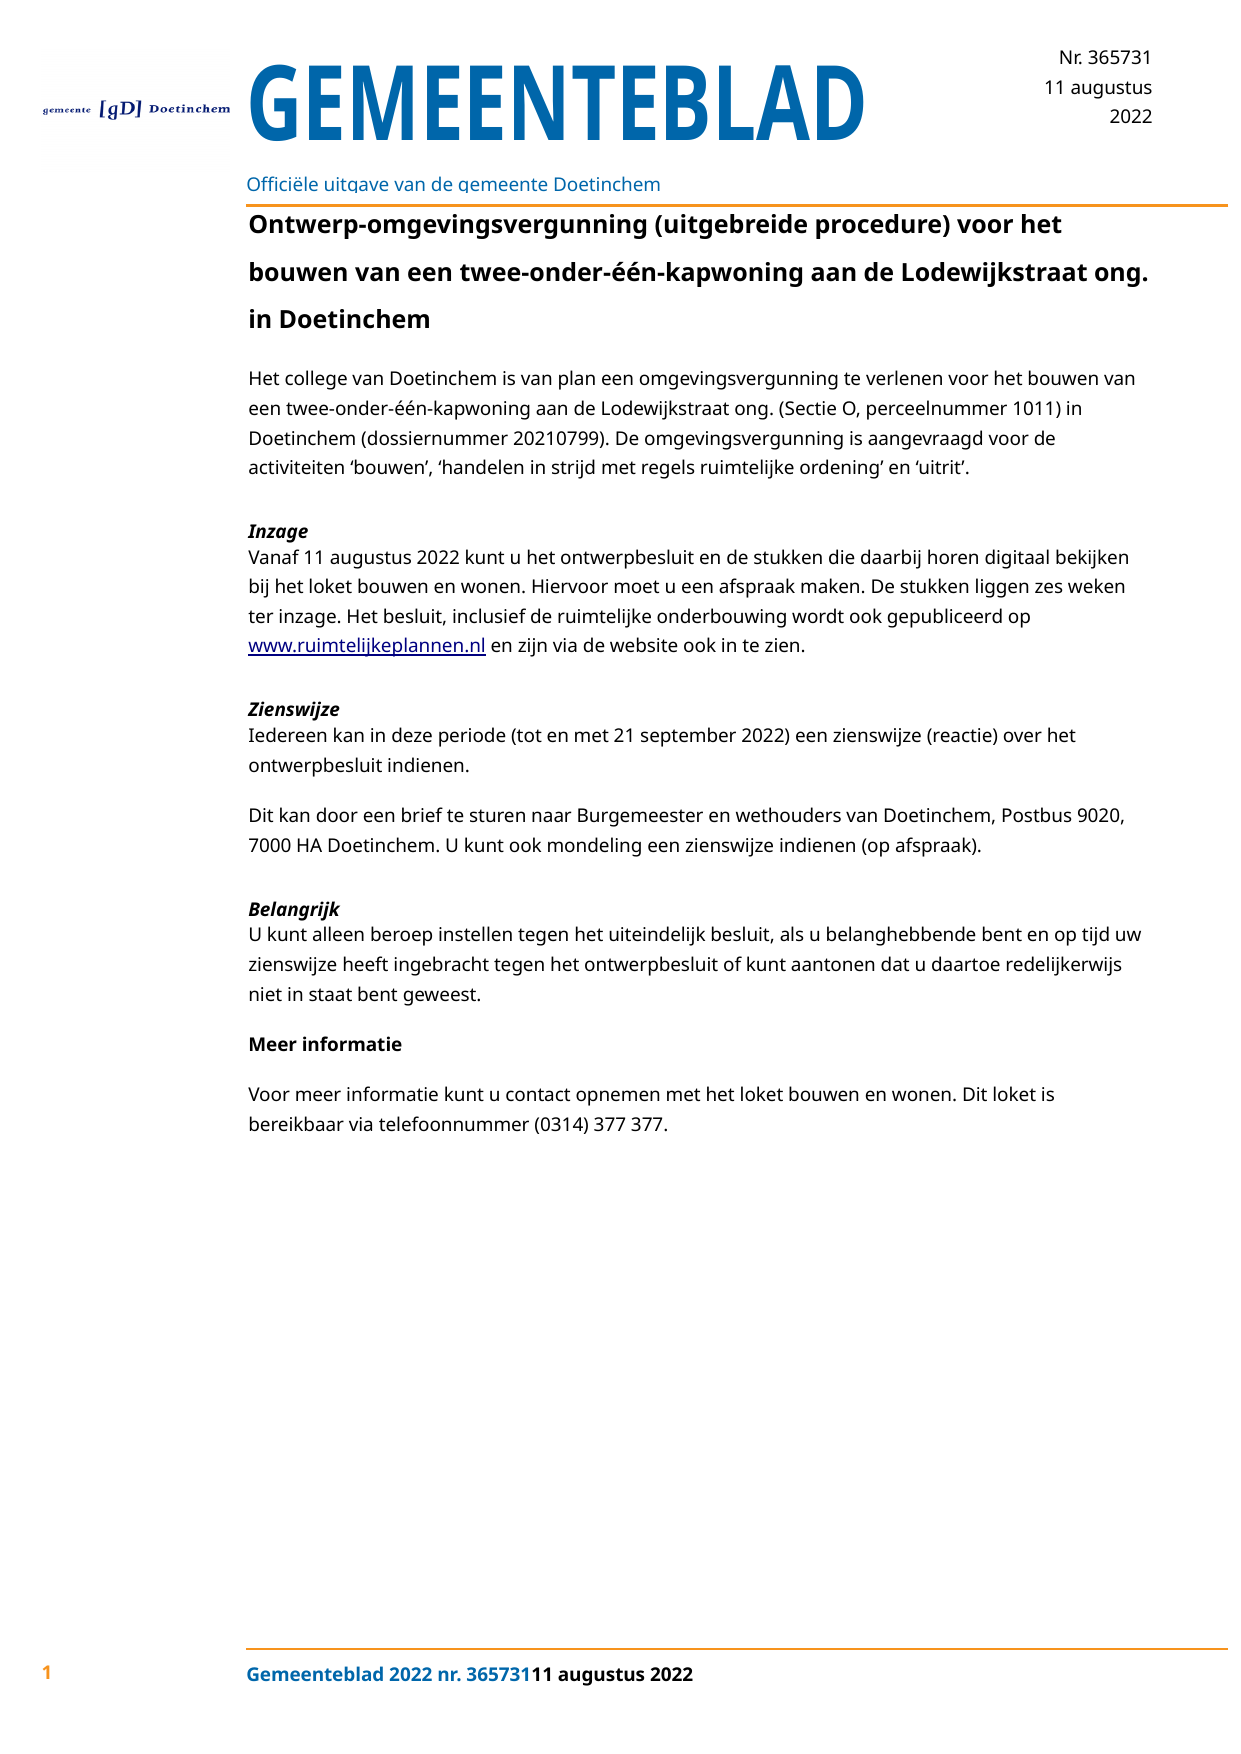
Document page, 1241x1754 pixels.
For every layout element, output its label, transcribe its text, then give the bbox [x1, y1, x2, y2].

text Vanaf 11 augustus 2022 kunt u het ontwerpbesluit en de stukken die daarbij horen digitaal bekijken bij het loket bouwen en wonen. Hiervoor moet u een afspraak maken. De stukken liggen zes weken ter inzage. Het besluit, inclusief de ruimtelijke onderbouwing wordt ook gepubliceerd op www.ruimtelijkeplannen.nl en zijn via de website ook in te zien. [248, 544, 1152, 658]
text Meer informatie [248, 1031, 1152, 1057]
text Voor meer informatie kunt u contact opnemen met het loket bouwen en wonen. Dit loket is bereikbaar via telefoonnummer (0314) 377 377. [248, 1082, 1152, 1137]
text U kunt alleen beroep instellen tegen het uiteindelijk besluit, als u belanghebbende bent en op tijd uw zienswijze heeft ingebracht tegen het ontwerpbesluit of kunt aantonen dat u daartoe redelijkerwijs niet in staat bent geweest. [248, 922, 1152, 1007]
text Belangrijk [248, 896, 1152, 922]
text Zienswijze [248, 697, 1152, 722]
picture [41, 47, 231, 172]
text Inzage [248, 518, 1152, 544]
text Het college van Doetinchem is van plan een omgevingsvergunning te verlenen voor het bouwen van een twee-onder-één-kapwoning aan de Lodewijkstraat ong. (Sectie O, perceelnummer 1011) in Doetinchem (dossiernummer 20210799). De omgevingsvergunning is aangevraagd voor de activiteiten ‘bouwen’, ‘handelen in strijd met regels ruimtelijke ordening’ en ‘uitrit’. [248, 366, 1152, 480]
text Ontwerp-omgevingsvergunning (uitgebreide procedure) voor het bouwen van een twee-onder-één-kapwoning aan de Lodewijkstraat ong. in Doetinchem [248, 207, 1152, 336]
text Iedereen kan in deze periode (tot en met 21 september 2022) een zienswijze (reactie) over het ontwerpbesluit indienen. [248, 722, 1152, 778]
text Dit kan door een brief te sturen naar Burgemeester en wethouders van Doetinchem, Postbus 9020, 7000 HA Doetinchem. U kunt ook mondeling een zienswijze indienen (op afspraak). [248, 802, 1152, 858]
